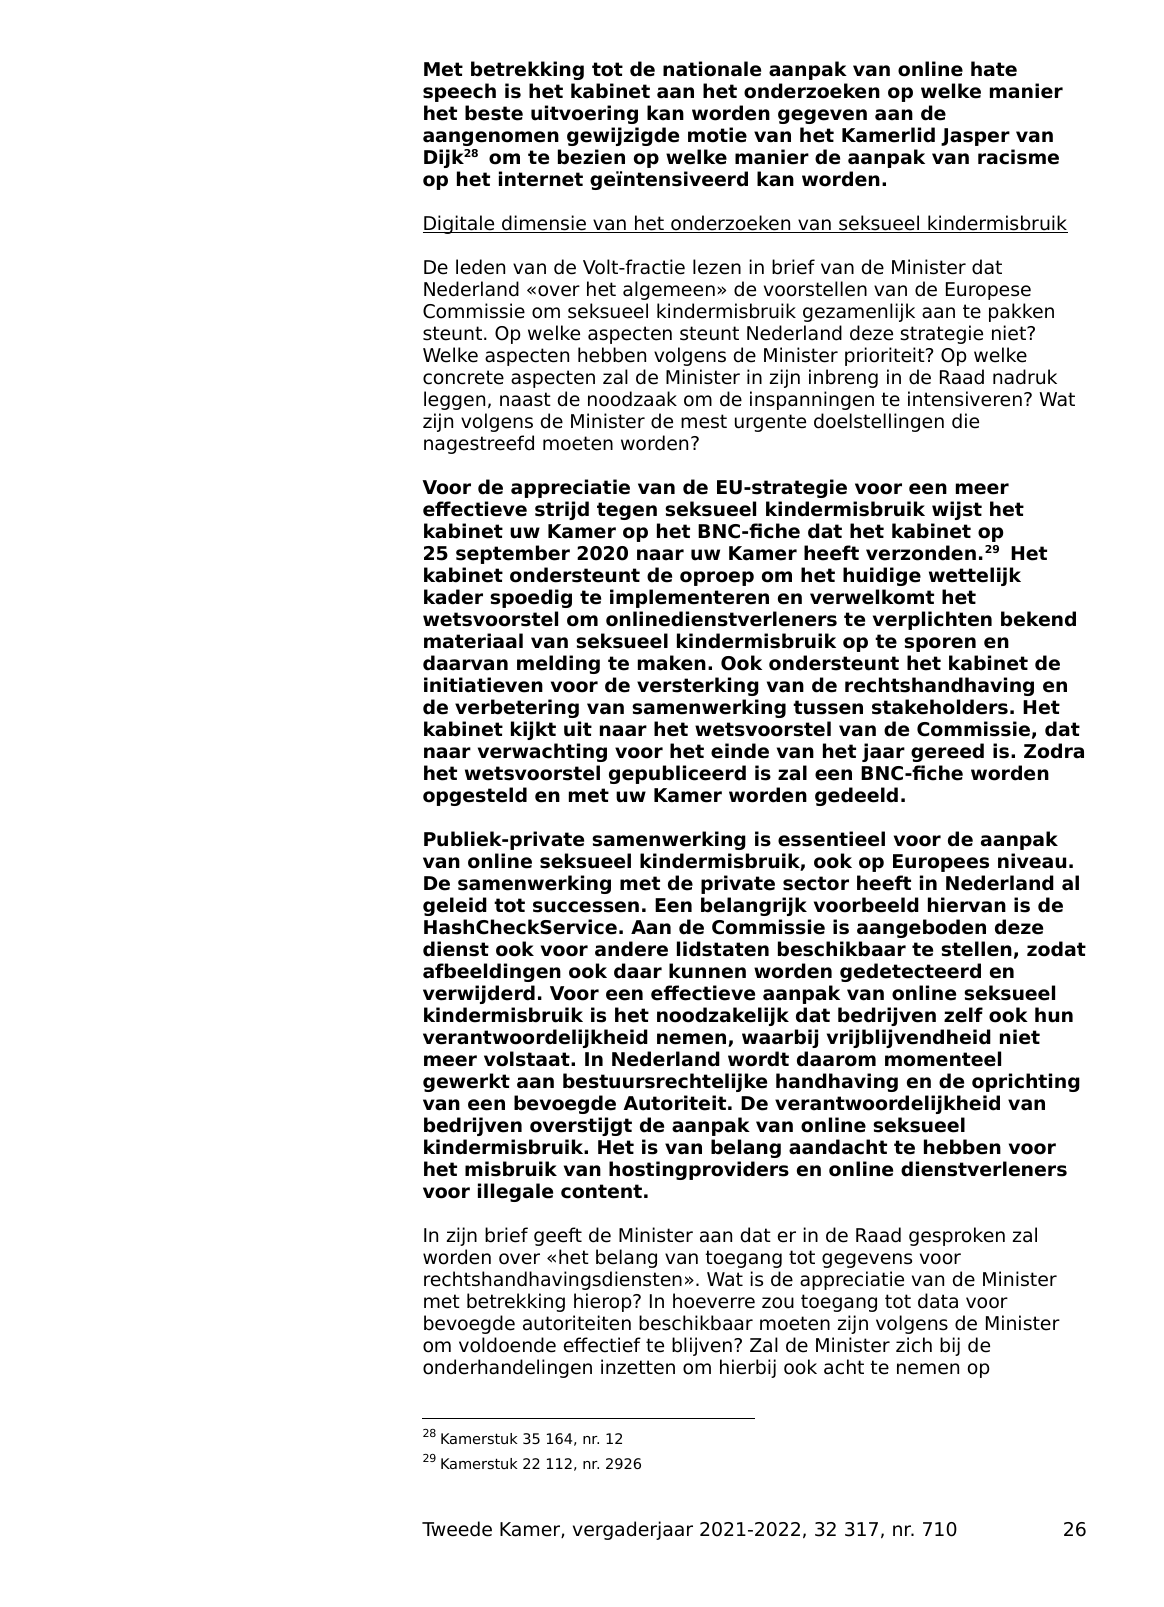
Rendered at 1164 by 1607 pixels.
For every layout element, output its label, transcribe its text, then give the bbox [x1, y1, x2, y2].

text In zijn brief geeft de Minister aan dat er in de Raad gesproken zal worden over «het belang van toegang tot gegevens voor rechtshandhavingsdiensten». Wat is de appreciatie van de Minister met betrekking hierop? In hoeverre zou toegang tot data voor bevoegde autoriteiten beschikbaar moeten zijn volgens de Minister om voldoende effectief te blijven? Zal de Minister zich bij de onderhandelingen inzetten om hierbij ook acht te nemen op [422, 1225, 1087, 1379]
text Publiek-private samenwerking is essentieel voor de aanpak van online seksueel kindermisbruik, ook op Europees niveau. De samenwerking met de private sector heeft in Nederland al geleid tot successen. Een belangrijk voorbeeld hiervan is de HashCheckService. Aan de Commissie is aangeboden deze dienst ook voor andere lidstaten beschikbaar te stellen, zodat afbeeldingen ook daar kunnen worden gedetecteerd en verwijderd. Voor een effectieve aanpak van online seksueel kindermisbruik is het noodzakelijk dat bedrijven zelf ook hun verantwoordelijkheid nemen, waarbij vrijblijvendheid niet meer volstaat. In Nederland wordt daarom momenteel gewerkt aan bestuursrechtelijke handhaving en de oprichting van een bevoegde Autoriteit. De verantwoordelijkheid van bedrijven overstijgt de aanpak van online seksueel kindermisbruik. Het is van belang aandacht te hebben voor het misbruik van hostingproviders en online dienstverleners voor illegale content. [422, 829, 1087, 1203]
text Kamerstuk 22 112, nr. 2926 [422, 1452, 1087, 1474]
text Voor de appreciatie van de EU-strategie voor een meer effectieve strijd tegen seksueel kindermisbruik wijst het kabinet uw Kamer op het BNC-fiche dat het kabinet op 25 september 2020 naar uw Kamer heeft verzonden. Het kabinet ondersteunt de oproep om het huidige wettelijk kader spoedig te implementeren en verwelkomt het wetsvoorstel om onlinedienstverleners te verplichten bekend materiaal van seksueel kindermisbruik op te sporen en daarvan melding te maken. Ook ondersteunt het kabinet de initiatieven voor de versterking van de rechtshandhaving en de verbetering van samenwerking tussen stakeholders. Het kabinet kijkt uit naar het wetsvoorstel van de Commissie, dat naar verwachting voor het einde van het jaar gereed is. Zodra het wetsvoorstel gepubliceerd is zal een BNC-fiche worden opgesteld en met uw Kamer worden gedeeld. [422, 477, 1087, 807]
text Kamerstuk 35 164, nr. 12 [422, 1427, 1087, 1449]
text De leden van de Volt-fractie lezen in brief van de Minister dat Nederland «over het algemeen» de voorstellen van de Europese Commissie om seksueel kindermisbruik gezamenlijk aan te pakken steunt. Op welke aspecten steunt Nederland deze strategie niet? Welke aspecten hebben volgens de Minister prioriteit? Op welke concrete aspecten zal de Minister in zijn inbreng in de Raad nadruk leggen, naast de noodzaak om de inspanningen te intensiveren? Wat zijn volgens de Minister de mest urgente doelstellingen die nagestreefd moeten worden? [422, 257, 1087, 455]
subtitle Digitale dimensie van het onderzoeken van seksueel kindermisbruik [422, 213, 1087, 235]
text Met betrekking tot de nationale aanpak van online hate speech is het kabinet aan het onderzoeken op welke manier het beste uitvoering kan worden gegeven aan de aangenomen gewijzigde motie van het Kamerlid Jasper van Dijk om te bezien op welke manier de aanpak van racisme op het internet geïntensiveerd kan worden. [422, 59, 1087, 191]
